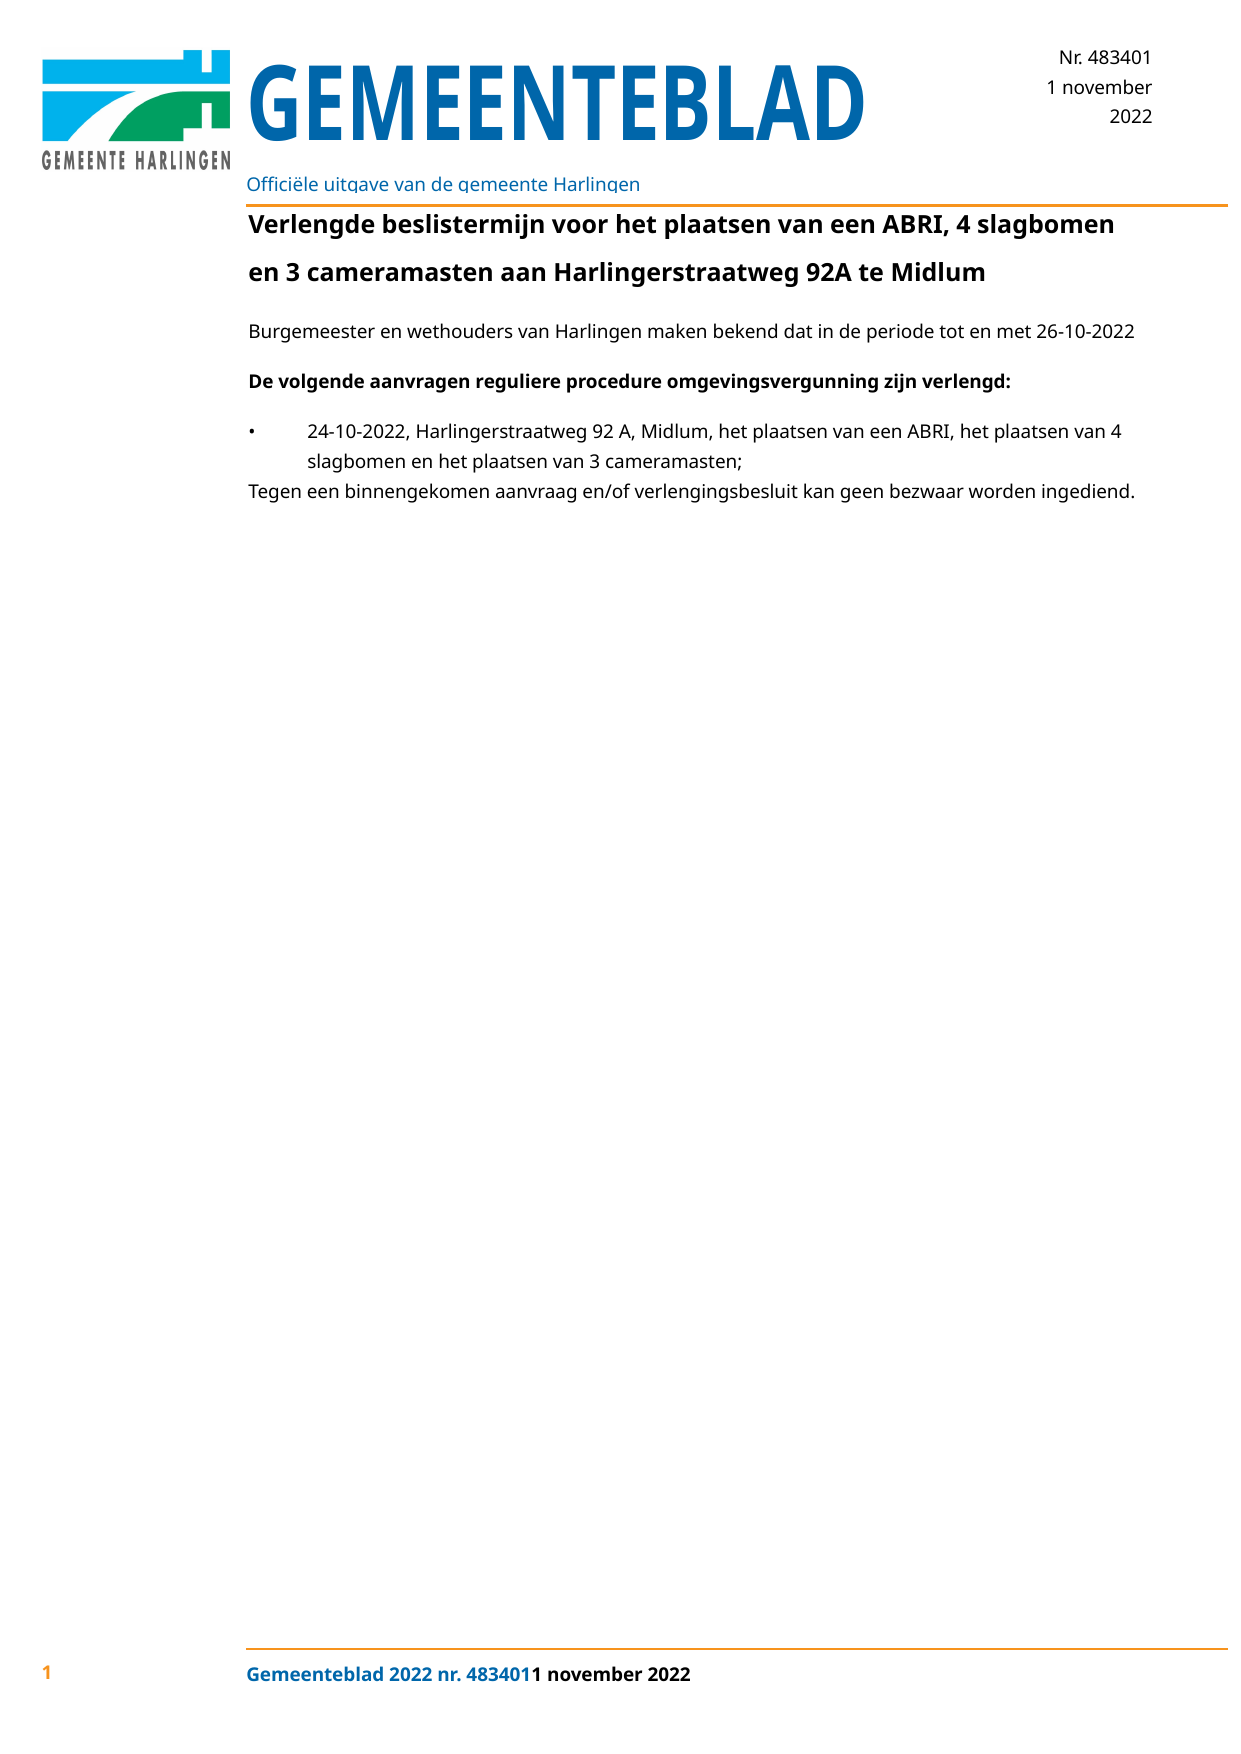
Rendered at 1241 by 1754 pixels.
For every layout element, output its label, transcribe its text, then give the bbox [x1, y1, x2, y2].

text Tegen een binnengekomen aanvraag en/of verlengingsbesluit kan geen bezwaar worden ingediend. [248, 478, 1152, 504]
text Burgemeester en wethouders van Harlingen maken bekend dat in de periode tot en met 26-10-2022 [248, 318, 1152, 344]
picture [41, 47, 231, 172]
list 24-10-2022, Harlingerstraatweg 92 A, Midlum, het plaatsen van een ABRI, het plaatsen van 4 slagbomen en het plaatsen van 3 cameramasten; [248, 419, 1152, 474]
text Verlengde beslistermijn voor het plaatsen van een ABRI, 4 slagbomen en 3 cameramasten aan Harlingerstraatweg 92A te Midlum [248, 207, 1152, 288]
text De volgende aanvragen reguliere procedure omgevingsvergunning zijn verlengd: [248, 368, 1152, 394]
